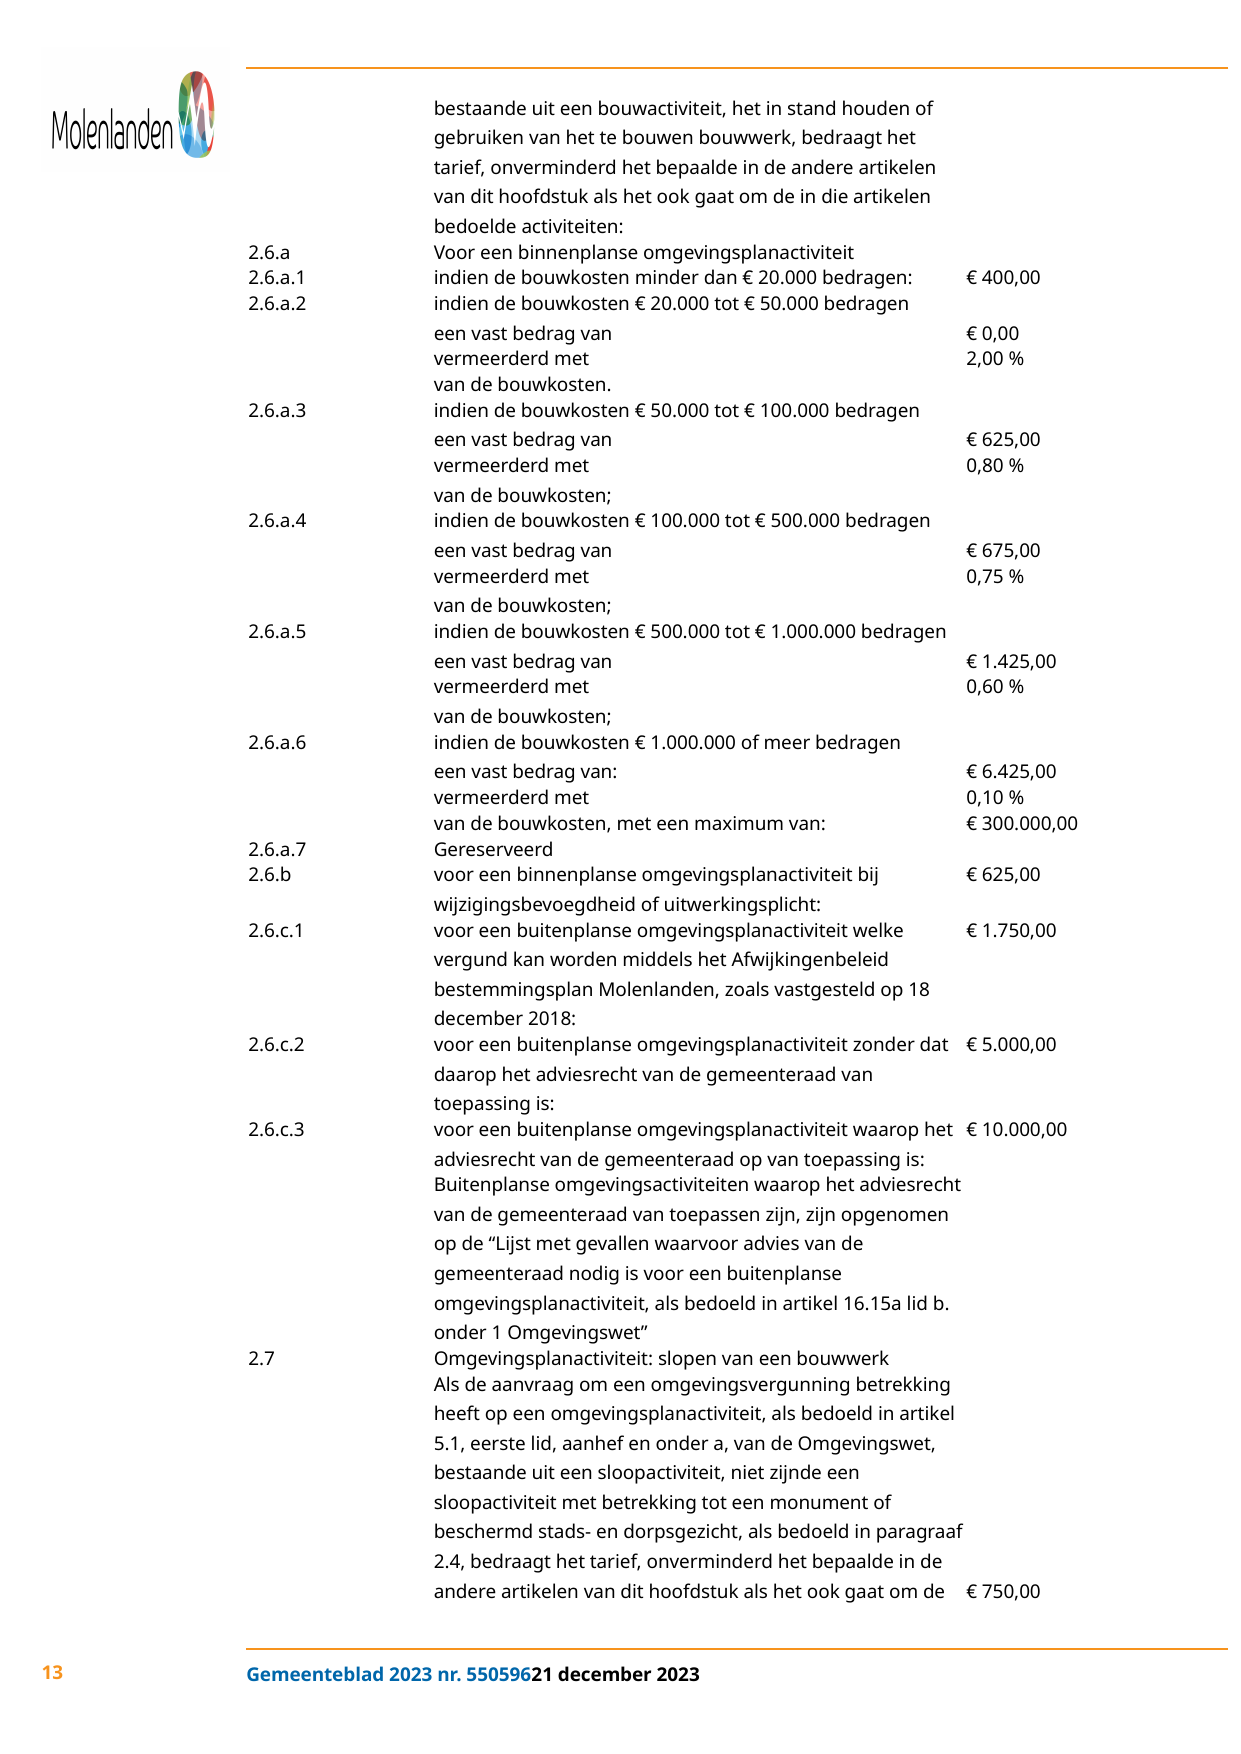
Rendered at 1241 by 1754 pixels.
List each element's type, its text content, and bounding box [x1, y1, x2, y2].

table_cell [966, 371, 1152, 397]
table_cell € 300.000,00 [966, 810, 1152, 836]
table_cell [248, 371, 433, 397]
table_cell € 6.425,00 [966, 729, 1152, 784]
table_cell voor een buitenplanse omgevingsplanactiviteit zonder dat daarop het adviesrecht van de gemeenteraad van toepassing is: [434, 1031, 966, 1116]
table_cell 2.6.c.3 [248, 1116, 433, 1171]
table_cell [248, 1371, 433, 1604]
table_cell 2.6.a [248, 239, 433, 264]
table_cell 0,80 % [966, 453, 1152, 508]
table_cell € 1.750,00 [966, 917, 1152, 1031]
table_cell voor een binnenplanse omgevingsplanactiviteit bij wijzigingsbevoegdheid of uitwerkingsplicht: [434, 861, 966, 917]
table_cell Voor een binnenplanse omgevingsplanactiviteit [434, 239, 966, 264]
table_cell 2.6.c.1 [248, 917, 433, 1031]
table_cell [248, 810, 433, 836]
table_cell indien de bouwkosten € 100.000 tot € 500.000 bedragen een vast bedrag van [434, 508, 966, 563]
table_cell indien de bouwkosten € 20.000 tot € 50.000 bedragen een vast bedrag van [434, 290, 966, 346]
table_cell indien de bouwkosten minder dan € 20.000 bedragen: [434, 265, 966, 290]
table_cell € 0,00 [966, 290, 1152, 346]
table_cell [966, 836, 1152, 861]
table_cell 2.6.a.4 [248, 508, 433, 563]
table_cell € 625,00 [966, 861, 1152, 917]
table_cell van de bouwkosten, met een maximum van: [434, 810, 966, 836]
table_cell [966, 239, 1152, 264]
table_cell bestaande uit een bouwactiviteit, het in stand houden of gebruiken van het te bouwen bouwwerk, bedraagt het tarief, onverminderd het bepaalde in de andere artikelen van dit hoofdstuk als het ook gaat om de in die artikelen bedoelde activiteiten: [434, 95, 966, 239]
table_cell vermeerderd met van de bouwkosten; [434, 453, 966, 508]
table_cell [248, 1171, 433, 1345]
table_cell van de bouwkosten. [434, 371, 966, 397]
table_cell 2.6.a.2 [248, 290, 433, 346]
table_cell € 1.425,00 [966, 618, 1152, 674]
table_cell € 750,00 [966, 1371, 1152, 1604]
table_cell indien de bouwkosten € 50.000 tot € 100.000 bedragen een vast bedrag van [434, 397, 966, 452]
table_cell 2.6.c.2 [248, 1031, 433, 1116]
table_cell [248, 453, 433, 508]
table_cell vermeerderd met van de bouwkosten; [434, 563, 966, 618]
table_cell 2.6.a.6 [248, 729, 433, 784]
table_cell 2.6.a.5 [248, 618, 433, 674]
table_cell vermeerderd met van de bouwkosten; [434, 674, 966, 729]
table_cell [248, 674, 433, 729]
table_cell 2.6.b [248, 861, 433, 917]
table_cell voor een buitenplanse omgevingsplanactiviteit welke vergund kan worden middels het Afwijkingenbeleid bestemmingsplan Molenlanden, zoals vastgesteld op 18 december 2018: [434, 917, 966, 1031]
table_cell vermeerderd met [434, 784, 966, 810]
table_cell [248, 563, 433, 618]
table_cell [248, 346, 433, 371]
picture [41, 47, 231, 172]
table_cell Gereserveerd [434, 836, 966, 861]
table_cell 0,75 % [966, 563, 1152, 618]
table_cell vermeerderd met [434, 346, 966, 371]
table_cell [248, 784, 433, 810]
table_cell 2,00 % [966, 346, 1152, 371]
table_cell € 5.000,00 [966, 1031, 1152, 1116]
table_cell € 675,00 [966, 508, 1152, 563]
table_cell 0,10 % [966, 784, 1152, 810]
table_cell [966, 1171, 1152, 1345]
table_cell 2.6.a.3 [248, 397, 433, 452]
table_cell [966, 95, 1152, 239]
table_cell indien de bouwkosten € 1.000.000 of meer bedragen een vast bedrag van: [434, 729, 966, 784]
table_cell € 625,00 [966, 397, 1152, 452]
table_cell Buitenplanse omgevingsactiviteiten waarop het adviesrecht van de gemeenteraad van toepassen zijn, zijn opgenomen op de “Lijst met gevallen waarvoor advies van de gemeenteraad nodig is voor een buitenplanse omgevingsplanactiviteit, als bedoeld in artikel 16.15a lid b. onder 1 Omgevingswet” [434, 1171, 966, 1345]
table_cell Omgevingsplanactiviteit: slopen van een bouwwerk [434, 1345, 966, 1371]
table_cell € 400,00 [966, 265, 1152, 290]
table_cell [248, 95, 433, 239]
table_cell 2.6.a.7 [248, 836, 433, 861]
table_cell [966, 1345, 1152, 1371]
table_cell € 10.000,00 [966, 1116, 1152, 1171]
table_cell 0,60 % [966, 674, 1152, 729]
table_cell Als de aanvraag om een omgevingsvergunning betrekking heeft op een omgevingsplanactiviteit, als bedoeld in artikel 5.1, eerste lid, aanhef en onder a, van de Omgevingswet, bestaande uit een sloopactiviteit, niet zijnde een sloopactiviteit met betrekking tot een monument of beschermd stads- en dorpsgezicht, als bedoeld in paragraaf 2.4, bedraagt het tarief, onverminderd het bepaalde in de andere artikelen van dit hoofdstuk als het ook gaat om de [434, 1371, 966, 1604]
table_cell voor een buitenplanse omgevingsplanactiviteit waarop het adviesrecht van de gemeenteraad op van toepassing is: [434, 1116, 966, 1171]
table_cell 2.6.a.1 [248, 265, 433, 290]
table_cell indien de bouwkosten € 500.000 tot € 1.000.000 bedragen een vast bedrag van [434, 618, 966, 674]
table_cell 2.7 [248, 1345, 433, 1371]
